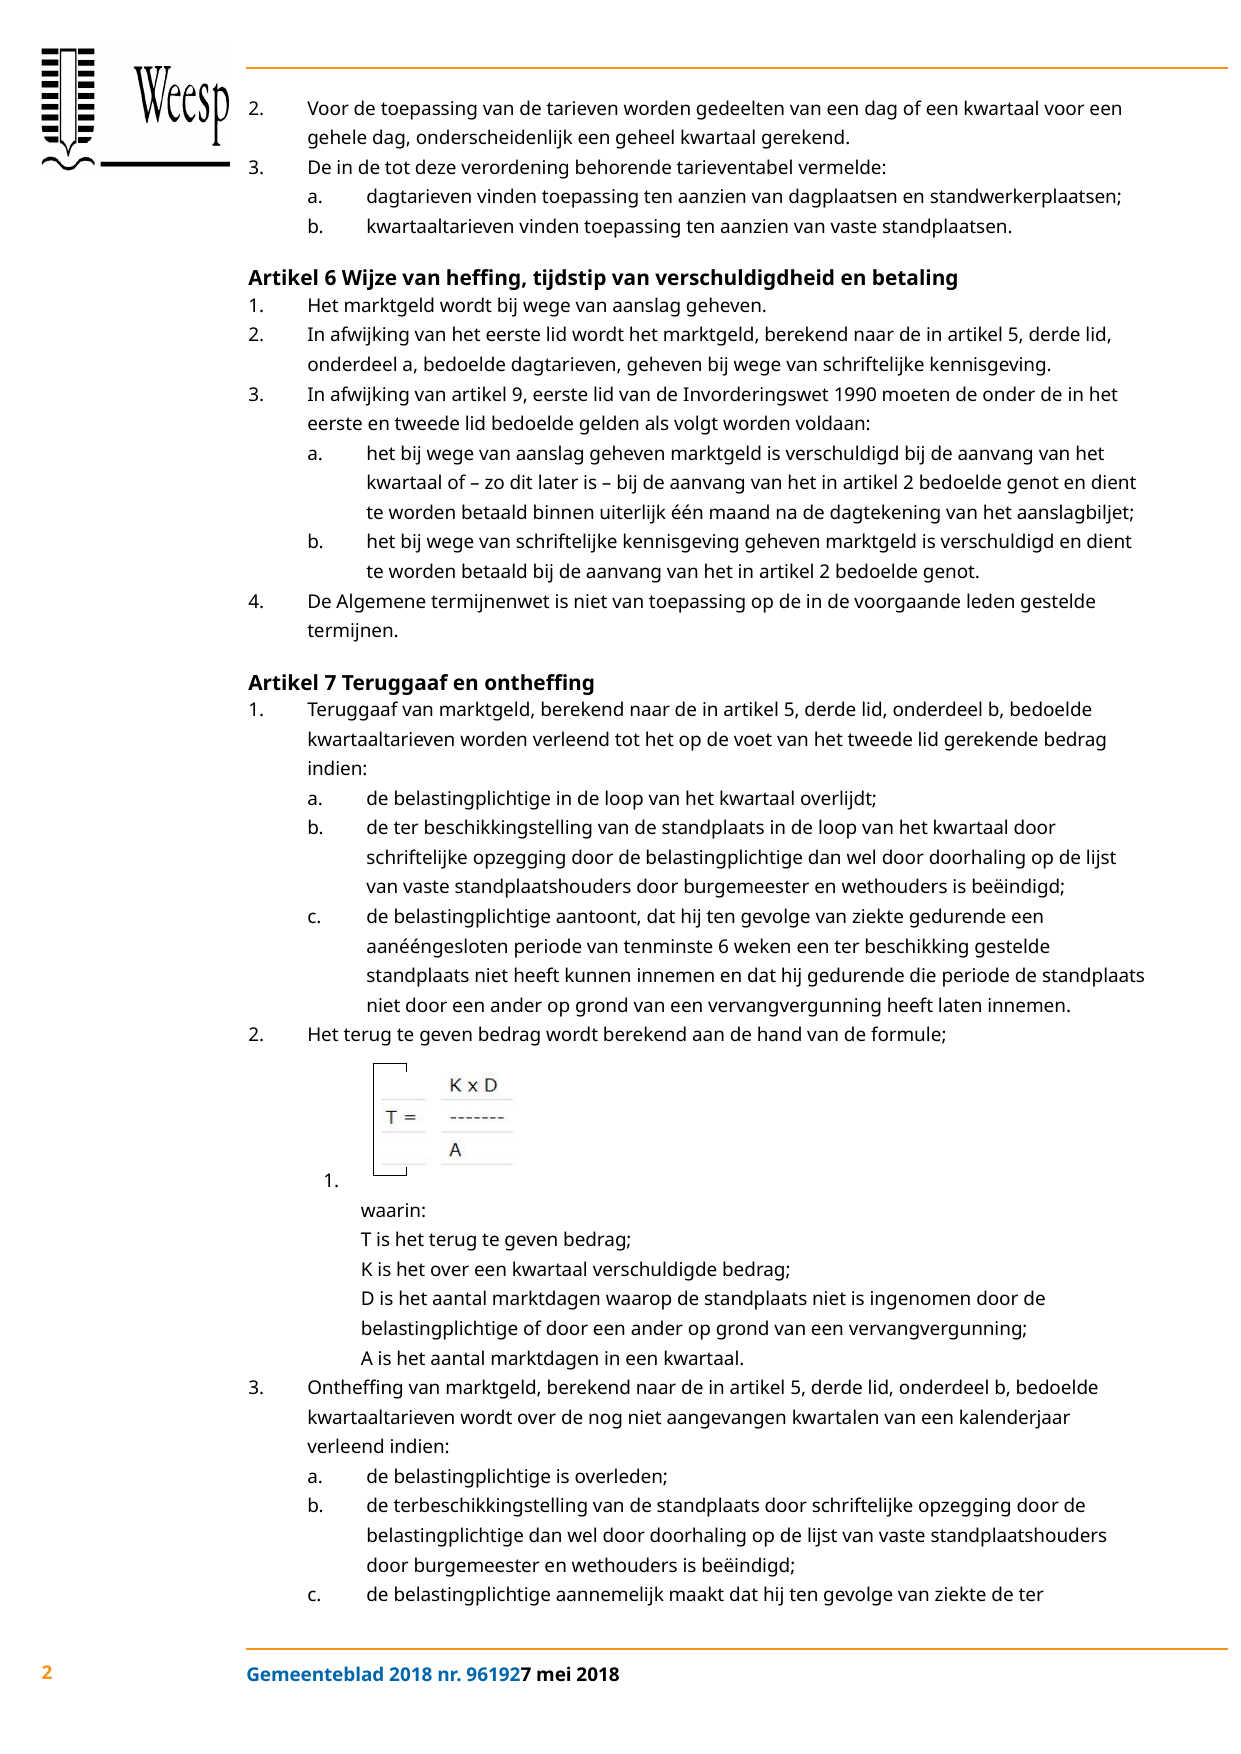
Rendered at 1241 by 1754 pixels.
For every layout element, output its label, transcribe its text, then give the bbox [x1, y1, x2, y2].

list de belastingplichtige is overleden; [307, 1463, 1152, 1489]
list Ontheffing van marktgeld, berekend naar de in artikel 5, derde lid, onderdeel b, bedoelde kwartaaltarieven wordt over de nog niet aangevangen kwartalen van een kalenderjaar verleend indien: [248, 1374, 1152, 1459]
list dagtarieven vinden toepassing ten aanzien van dagplaatsen en standwerkerplaatsen; [307, 183, 1152, 209]
list K is het over een kwartaal verschuldigde bedrag; [323, 1256, 1152, 1282]
list de terbeschikkingstelling van de standplaats door schriftelijke opzegging door de belastingplichtige dan wel door doorhaling op de lijst van vaste standplaatshouders door burgemeester en wethouders is beëindigd; [307, 1493, 1152, 1578]
list het bij wege van aanslag geheven marktgeld is verschuldigd bij de aanvang van het kwartaal of – zo dit later is – bij de aanvang van het in artikel 2 bedoelde genot en dient te worden betaald binnen uiterlijk één maand na de dagtekening van het aanslagbiljet; [307, 440, 1152, 525]
list In afwijking van artikel 9, eerste lid van de Invorderingswet 1990 moeten de onder de in het eerste en tweede lid bedoelde gelden als volgt worden voldaan: [248, 381, 1152, 436]
picture [381, 1072, 529, 1167]
list D is het aantal marktdagen waarop de standplaats niet is ingenomen door de belastingplichtige of door een ander op grond van een vervangvergunning; [323, 1286, 1152, 1341]
list waarin: [323, 1197, 1152, 1223]
list De in de tot deze verordening behorende tarieventabel vermelde: [248, 154, 1152, 180]
list Het terug te geven bedrag wordt berekend aan de hand van de formule; [248, 1022, 1152, 1047]
list de ter beschikkingstelling van de standplaats in de loop van het kwartaal door schriftelijke opzegging door de belastingplichtige dan wel door doorhaling op de lijst van vaste standplaatshouders door burgemeester en wethouders is beëindigd; [307, 814, 1152, 899]
list de belastingplichtige aannemelijk maakt dat hij ten gevolge van ziekte de ter [307, 1581, 1152, 1607]
list A is het aantal marktdagen in een kwartaal. [323, 1345, 1152, 1371]
list In afwijking van het eerste lid wordt het marktgeld, berekend naar de in artikel 5, derde lid, onderdeel a, bedoelde dagtarieven, geheven bij wege van schriftelijke kennisgeving. [248, 322, 1152, 377]
list Voor de toepassing van de tarieven worden gedeelten van een dag of een kwartaal voor een gehele dag, onderscheidenlijk een geheel kwartaal gerekend. [248, 95, 1152, 150]
list de belastingplichtige in de loop van het kwartaal overlijdt; [307, 785, 1152, 811]
list De Algemene termijnenwet is niet van toepassing op de in de voorgaande leden gestelde termijnen. [248, 588, 1152, 643]
list Het marktgeld wordt bij wege van aanslag geheven. [248, 292, 1152, 318]
picture [41, 47, 231, 172]
list Teruggaaf van marktgeld, berekend naar de in artikel 5, derde lid, onderdeel b, bedoelde kwartaaltarieven worden verleend tot het op de voet van het tweede lid gerekende bedrag indien: [248, 696, 1152, 781]
list de belastingplichtige aantoont, dat hij ten gevolge van ziekte gedurende een aanééngesloten periode van tenminste 6 weken een ter beschikking gestelde standplaats niet heeft kunnen innemen en dat hij gedurende die periode de standplaats niet door een ander op grond van een vervangvergunning heeft laten innemen. [307, 903, 1152, 1018]
list T is het terug te geven bedrag; [323, 1226, 1152, 1252]
list het bij wege van schriftelijke kennisgeving geheven marktgeld is verschuldigd en dient te worden betaald bij de aanvang van het in artikel 2 bedoelde genot. [307, 529, 1152, 584]
text Artikel 7 Teruggaaf en ontheffing [248, 668, 1152, 696]
list kwartaaltarieven vinden toepassing ten aanzien van vaste standplaatsen. [307, 213, 1152, 239]
text Artikel 6 Wijze van heffing, tijdstip van verschuldigdheid en betaling [248, 263, 1152, 292]
